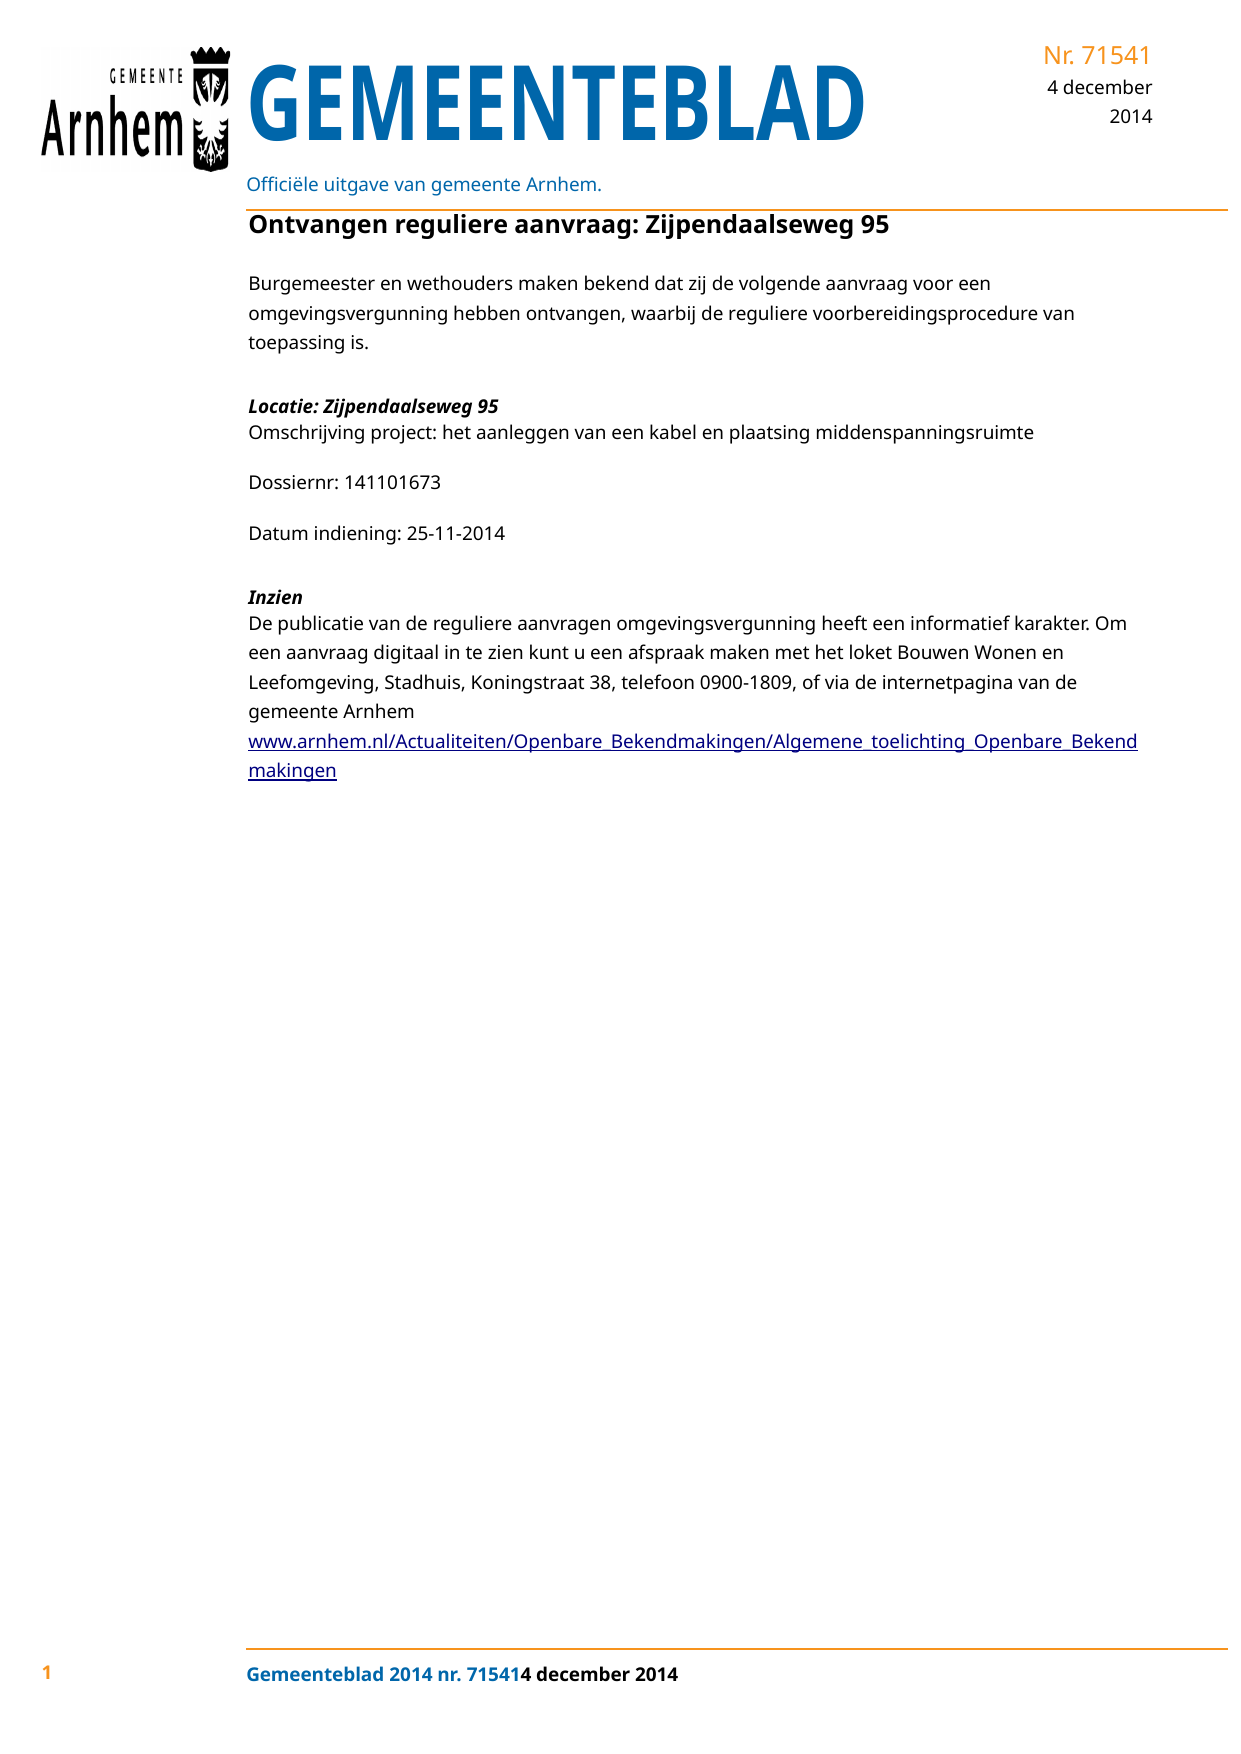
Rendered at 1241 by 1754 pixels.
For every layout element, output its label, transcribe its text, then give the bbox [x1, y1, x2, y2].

picture [41, 47, 231, 172]
text Omschrijving project: het aanleggen van een kabel en plaatsing middenspanningsruimte [248, 419, 1152, 445]
text Burgemeester en wethouders maken bekend dat zij de volgende aanvraag voor een omgevingsvergunning hebben ontvangen, waarbij de reguliere voorbereidingsprocedure van toepassing is. [248, 270, 1152, 355]
text De publicatie van de reguliere aanvragen omgevingsvergunning heeft een informatief karakter. Om een aanvraag digitaal in te zien kunt u een afspraak maken met het loket Bouwen Wonen en Leefomgeving, Stadhuis, Koningstraat 38, telefoon 0900-1809, of via de internetpagina van de gemeente Arnhem www.arnhem.nl/Actualiteiten/Openbare_Bekendmakingen/Algemene_toelichting_Openbare_Bekendmakingen [248, 610, 1152, 783]
text Ontvangen reguliere aanvraag: Zijpendaalseweg 95 [248, 211, 1152, 241]
text Datum indiening: 25-11-2014 [248, 520, 1152, 546]
text Inzien [248, 584, 1152, 610]
text Dossiernr: 141101673 [248, 469, 1152, 495]
text Locatie: Zijpendaalseweg 95 [248, 393, 1152, 419]
